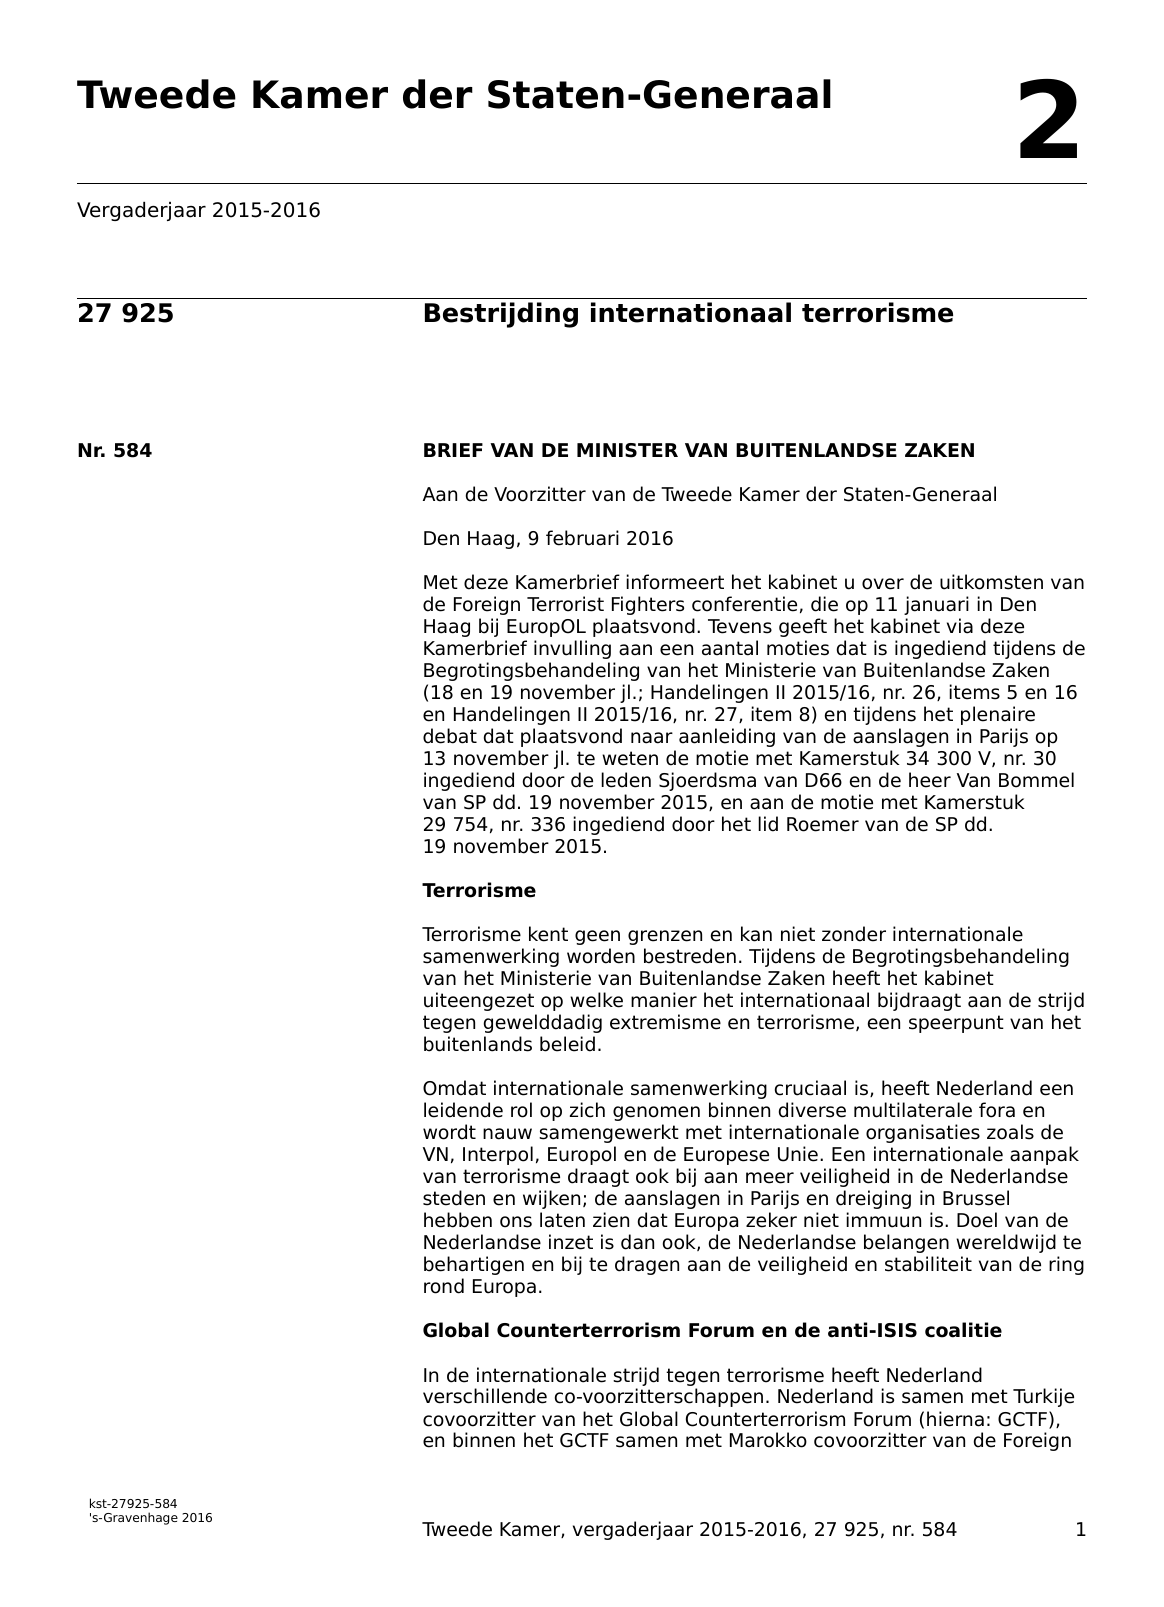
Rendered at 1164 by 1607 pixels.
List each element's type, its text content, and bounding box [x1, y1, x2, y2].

text 's-Gravenhage 2016 [88, 1511, 323, 1525]
text Omdat internationale samenwerking cruciaal is, heeft Nederland een leidende rol op zich genomen binnen diverse multilaterale fora en wordt nauw samengewerkt met internationale organisaties zoals de VN, Interpol, Europol en de Europese Unie. Een internationale aanpak van terrorisme draagt ook bij aan meer veiligheid in de Nederlandse steden en wijken; de aanslagen in Parijs en dreiging in Brussel hebben ons laten zien dat Europa zeker niet immuun is. Doel van de Nederlandse inzet is dan ook, de Nederlandse belangen wereldwijd te behartigen en bij te dragen aan de veiligheid en stabiliteit van de ring rond Europa. [422, 1078, 1087, 1298]
text Terrorisme kent geen grenzen en kan niet zonder internationale samenwerking worden bestreden. Tijdens de Begrotingsbehandeling van het Ministerie van Buitenlandse Zaken heeft het kabinet uiteengezet op welke manier het internationaal bijdraagt aan de strijd tegen gewelddadig extremisme en terrorisme, een speerpunt van het buitenlands beleid. [422, 924, 1087, 1056]
subtitle Global Counterterrorism Forum en de anti-ISIS coalitie [422, 1320, 1087, 1342]
table_header Tweede Kamer der Staten-Generaal [77, 59, 886, 183]
table_cell Vergaderjaar 2015-2016 [77, 184, 1087, 298]
table_header 2 [886, 59, 1087, 183]
text Met deze Kamerbrief informeert het kabinet u over de uitkomsten van de Foreign Terrorist Fighters conferentie, die op 11 januari in Den Haag bij EuropOL plaatsvond. Tevens geeft het kabinet via deze Kamerbrief invulling aan een aantal moties dat is ingediend tijdens de Begrotingsbehandeling van het Ministerie van Buitenlandse Zaken (18 en 19 november jl.; Handelingen II 2015/16, nr. 26, items 5 en 16 en Handelingen II 2015/16, nr. 27, item 8) en tijdens het plenaire debat dat plaatsvond naar aanleiding van de aanslagen in Parijs op 13 november jl. te weten de motie met Kamerstuk 34 300 V, nr. 30 ingediend door de leden Sjoerdsma van D66 en de heer Van Bommel van SP dd. 19 november 2015, en aan de motie met Kamerstuk 29 754, nr. 336 ingediend door het lid Roemer van de SP dd. 19 november 2015. [422, 572, 1087, 858]
subtitle 27 925 Bestrijding internationaal terrorisme [77, 299, 1087, 329]
text kst-27925-584 [88, 1497, 323, 1511]
text Den Haag, 9 februari 2016 [422, 528, 1087, 550]
subtitle Nr. 584 BRIEF VAN DE MINISTER VAN BUITENLANDSE ZAKEN [77, 440, 1087, 462]
subtitle Terrorisme [422, 880, 1087, 902]
text In de internationale strijd tegen terrorisme heeft Nederland verschillende co-voorzitterschappen. Nederland is samen met Turkije covoorzitter van het Global Counterterrorism Forum (hierna: GCTF), en binnen het GCTF samen met Marokko covoorzitter van de Foreign [422, 1364, 1087, 1452]
text Aan de Voorzitter van de Tweede Kamer der Staten-Generaal [422, 484, 1087, 506]
